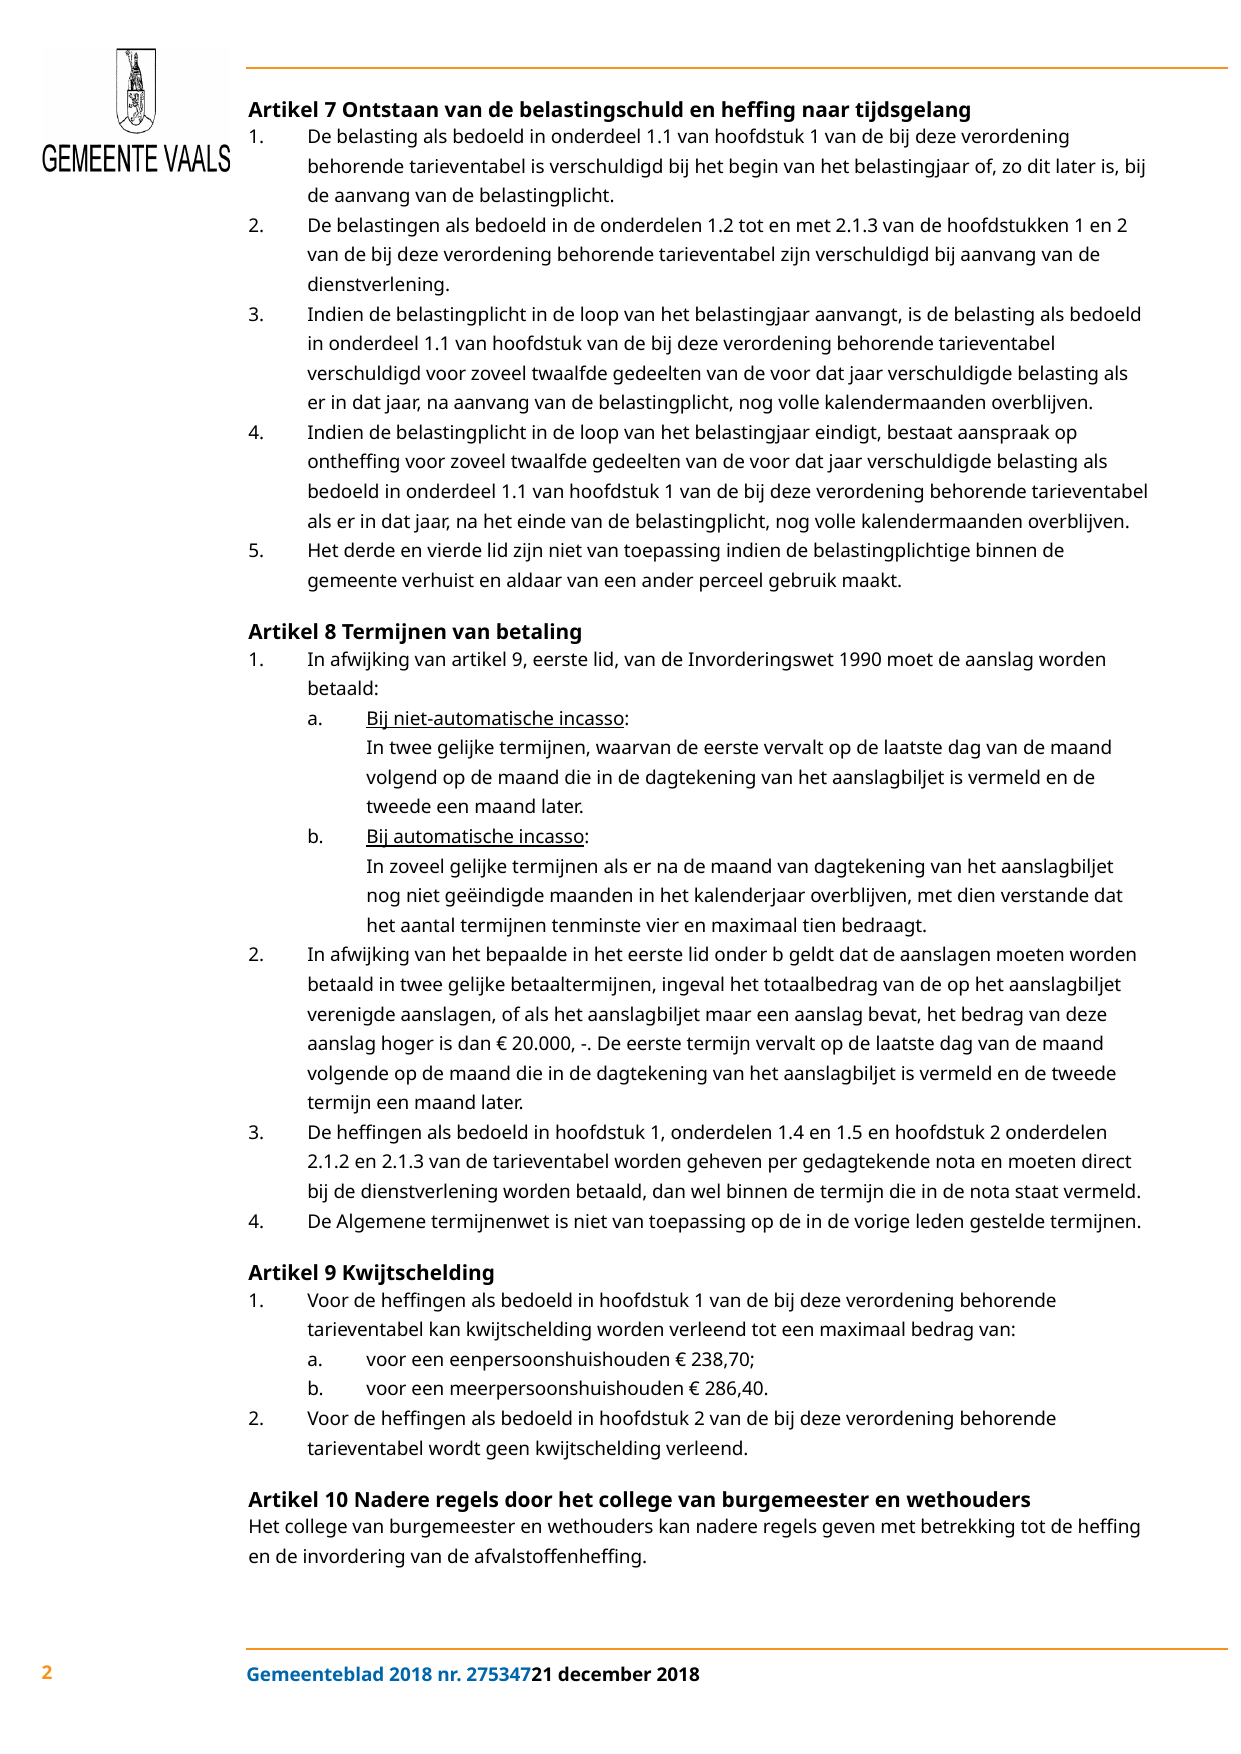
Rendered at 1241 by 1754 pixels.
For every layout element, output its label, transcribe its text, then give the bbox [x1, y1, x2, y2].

text Artikel 7 Ontstaan van de belastingschuld en heffing naar tijdsgelang [248, 95, 1152, 123]
list Voor de heffingen als bedoeld in hoofdstuk 1 van de bij deze verordening behorende tarieventabel kan kwijtschelding worden verleend tot een maximaal bedrag van: [248, 1287, 1152, 1342]
list Bij niet-automatische incasso: [307, 705, 1152, 731]
list De heffingen als bedoeld in hoofdstuk 1, onderdelen 1.4 en 1.5 en hoofdstuk 2 onderdelen 2.1.2 en 2.1.3 van de tarieventabel worden geheven per gedagtekende nota en moeten direct bij de dienstverlening worden betaald, dan wel binnen de termijn die in de nota staat vermeld. [248, 1119, 1152, 1204]
list Indien de belastingplicht in de loop van het belastingjaar aanvangt, is de belasting als bedoeld in onderdeel 1.1 van hoofdstuk van de bij deze verordening behorende tarieventabel verschuldigd voor zoveel twaalfde gedeelten van de voor dat jaar verschuldigde belasting als er in dat jaar, na aanvang van de belastingplicht, nog volle kalendermaanden overblijven. [248, 301, 1152, 415]
list Het derde en vierde lid zijn niet van toepassing indien de belastingplichtige binnen de gemeente verhuist en aldaar van een ander perceel gebruik maakt. [248, 537, 1152, 593]
list In afwijking van het bepaalde in het eerste lid onder b geldt dat de aanslagen moeten worden betaald in twee gelijke betaaltermijnen, ingeval het totaalbedrag van de op het aanslagbiljet verenigde aanslagen, of als het aanslagbiljet maar een aanslag bevat, het bedrag van deze aanslag hoger is dan € 20.000, -. De eerste termijn vervalt op de laatste dag van de maand volgende op de maand die in de dagtekening van het aanslagbiljet is vermeld en de tweede termijn een maand later. [248, 942, 1152, 1115]
text Artikel 8 Termijnen van betaling [248, 617, 1152, 646]
list Voor de heffingen als bedoeld in hoofdstuk 2 van de bij deze verordening behorende tarieventabel wordt geen kwijtschelding verleend. [248, 1405, 1152, 1460]
list voor een eenpersoonshuishouden € 238,70; [307, 1346, 1152, 1372]
list In twee gelijke termijnen, waarvan de eerste vervalt op de laatste dag van de maand volgend op de maand die in de dagtekening van het aanslagbiljet is vermeld en de tweede een maand later. [307, 734, 1152, 819]
list De belastingen als bedoeld in de onderdelen 1.2 tot en met 2.1.3 van de hoofdstukken 1 en 2 van de bij deze verordening behorende tarieventabel zijn verschuldigd bij aanvang van de dienstverlening. [248, 212, 1152, 297]
picture [41, 47, 231, 172]
list De Algemene termijnenwet is niet van toepassing op de in de vorige leden gestelde termijnen. [248, 1208, 1152, 1234]
text Artikel 9 Kwijtschelding [248, 1258, 1152, 1287]
list De belasting als bedoeld in onderdeel 1.1 van hoofdstuk 1 van de bij deze verordening behorende tarieventabel is verschuldigd bij het begin van het belastingjaar of, zo dit later is, bij de aanvang van de belastingplicht. [248, 123, 1152, 208]
list voor een meerpersoonshuishouden € 286,40. [307, 1376, 1152, 1401]
list In zoveel gelijke termijnen als er na de maand van dagtekening van het aanslagbiljet nog niet geëindigde maanden in het kalenderjaar overblijven, met dien verstande dat het aantal termijnen tenminste vier en maximaal tien bedraagt. [307, 853, 1152, 938]
list Bij automatische incasso: [307, 823, 1152, 849]
list Indien de belastingplicht in de loop van het belastingjaar eindigt, bestaat aanspraak op ontheffing voor zoveel twaalfde gedeelten van de voor dat jaar verschuldigde belasting als bedoeld in onderdeel 1.1 van hoofdstuk 1 van de bij deze verordening behorende tarieventabel als er in dat jaar, na het einde van de belastingplicht, nog volle kalendermaanden overblijven. [248, 419, 1152, 533]
list In afwijking van artikel 9, eerste lid, van de Invorderingswet 1990 moet de aanslag worden betaald: [248, 646, 1152, 701]
text Artikel 10 Nadere regels door het college van burgemeester en wethouders [248, 1485, 1152, 1513]
text Het college van burgemeester en wethouders kan nadere regels geven met betrekking tot de heffing en de invordering van de afvalstoffenheffing. [248, 1513, 1152, 1569]
